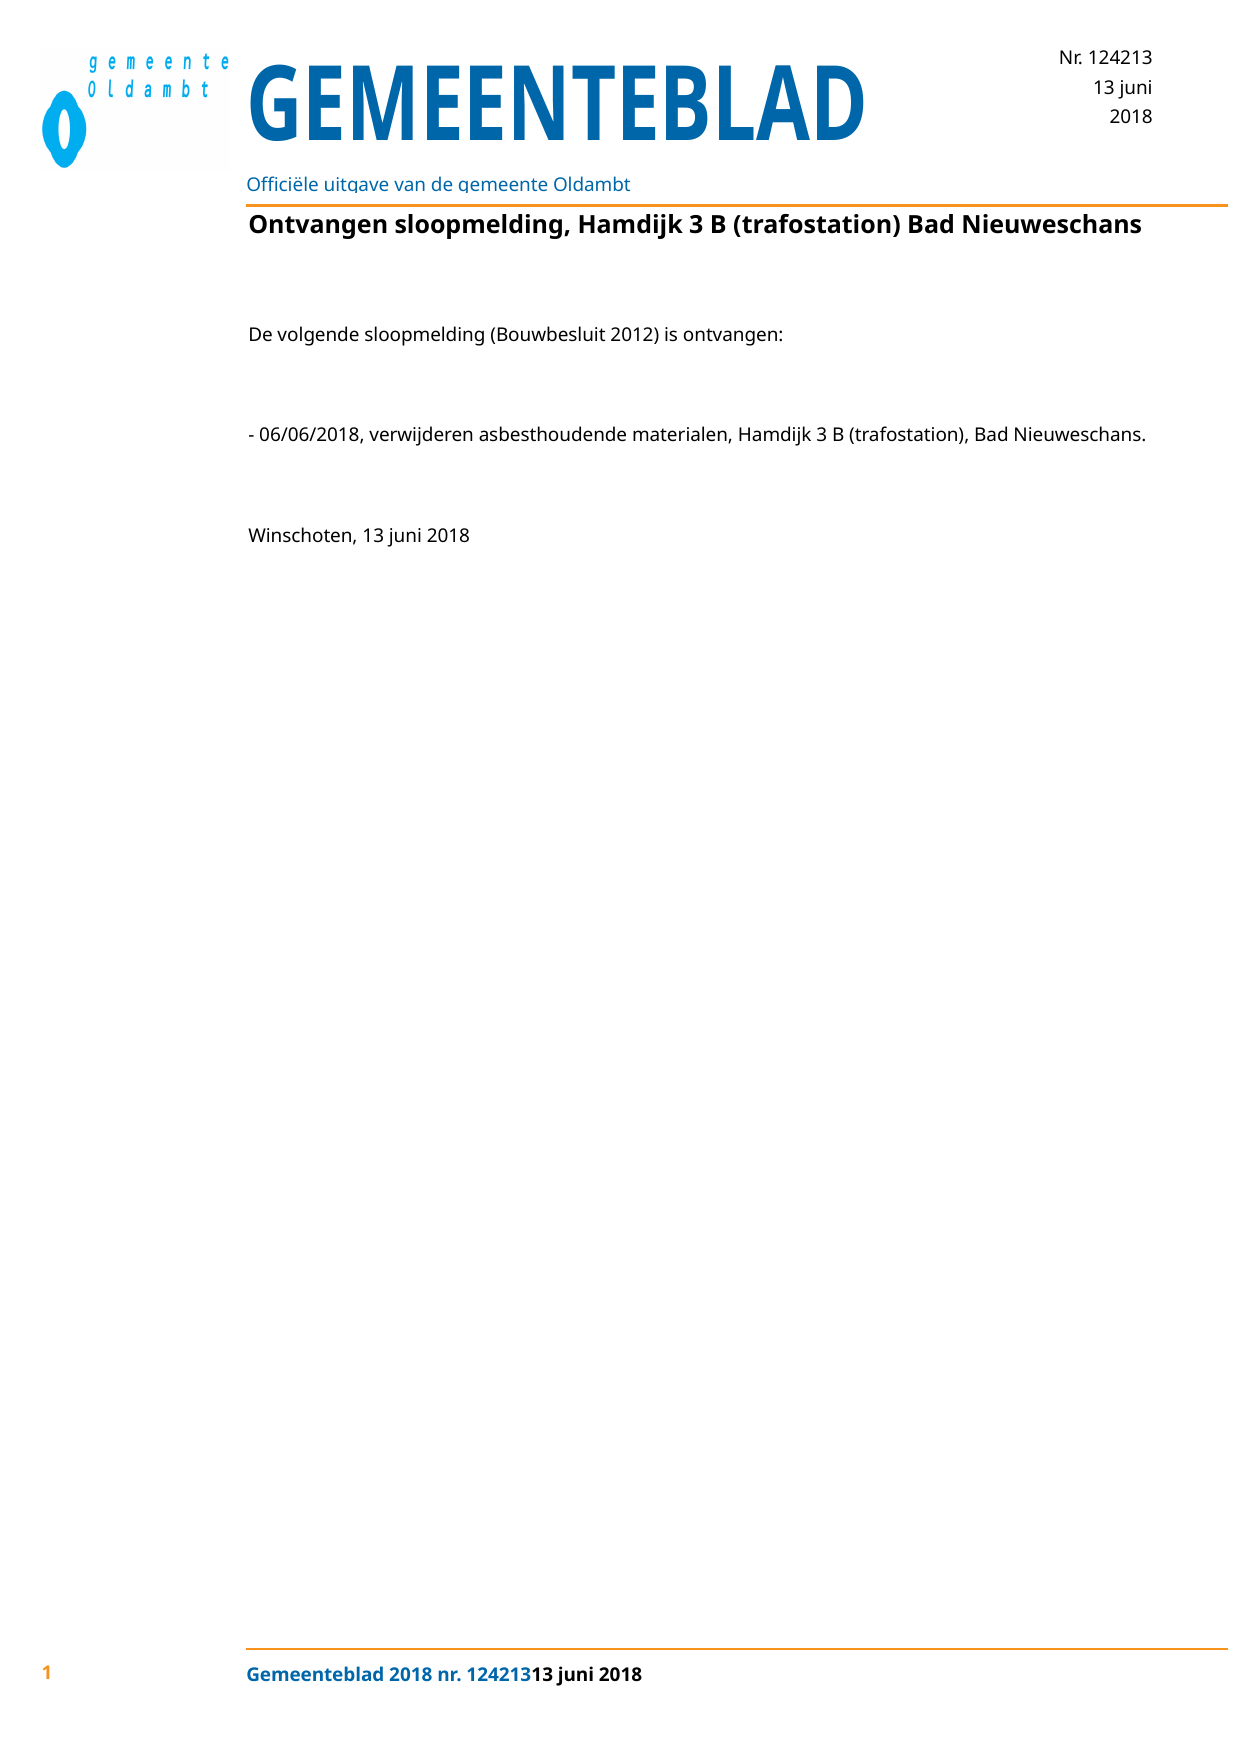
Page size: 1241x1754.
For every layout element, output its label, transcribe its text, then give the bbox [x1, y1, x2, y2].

text - 06/06/2018, verwijderen asbesthoudende materialen, Hamdijk 3 B (trafostation), Bad Nieuweschans. [248, 422, 1152, 447]
text De volgende sloopmelding (Bouwbesluit 2012) is ontvangen: [248, 321, 1152, 346]
text Ontvangen sloopmelding, Hamdijk 3 B (trafostation) Bad Nieuweschans [248, 207, 1152, 241]
text Winschoten, 13 juni 2018 [248, 522, 1152, 548]
picture [41, 47, 231, 172]
